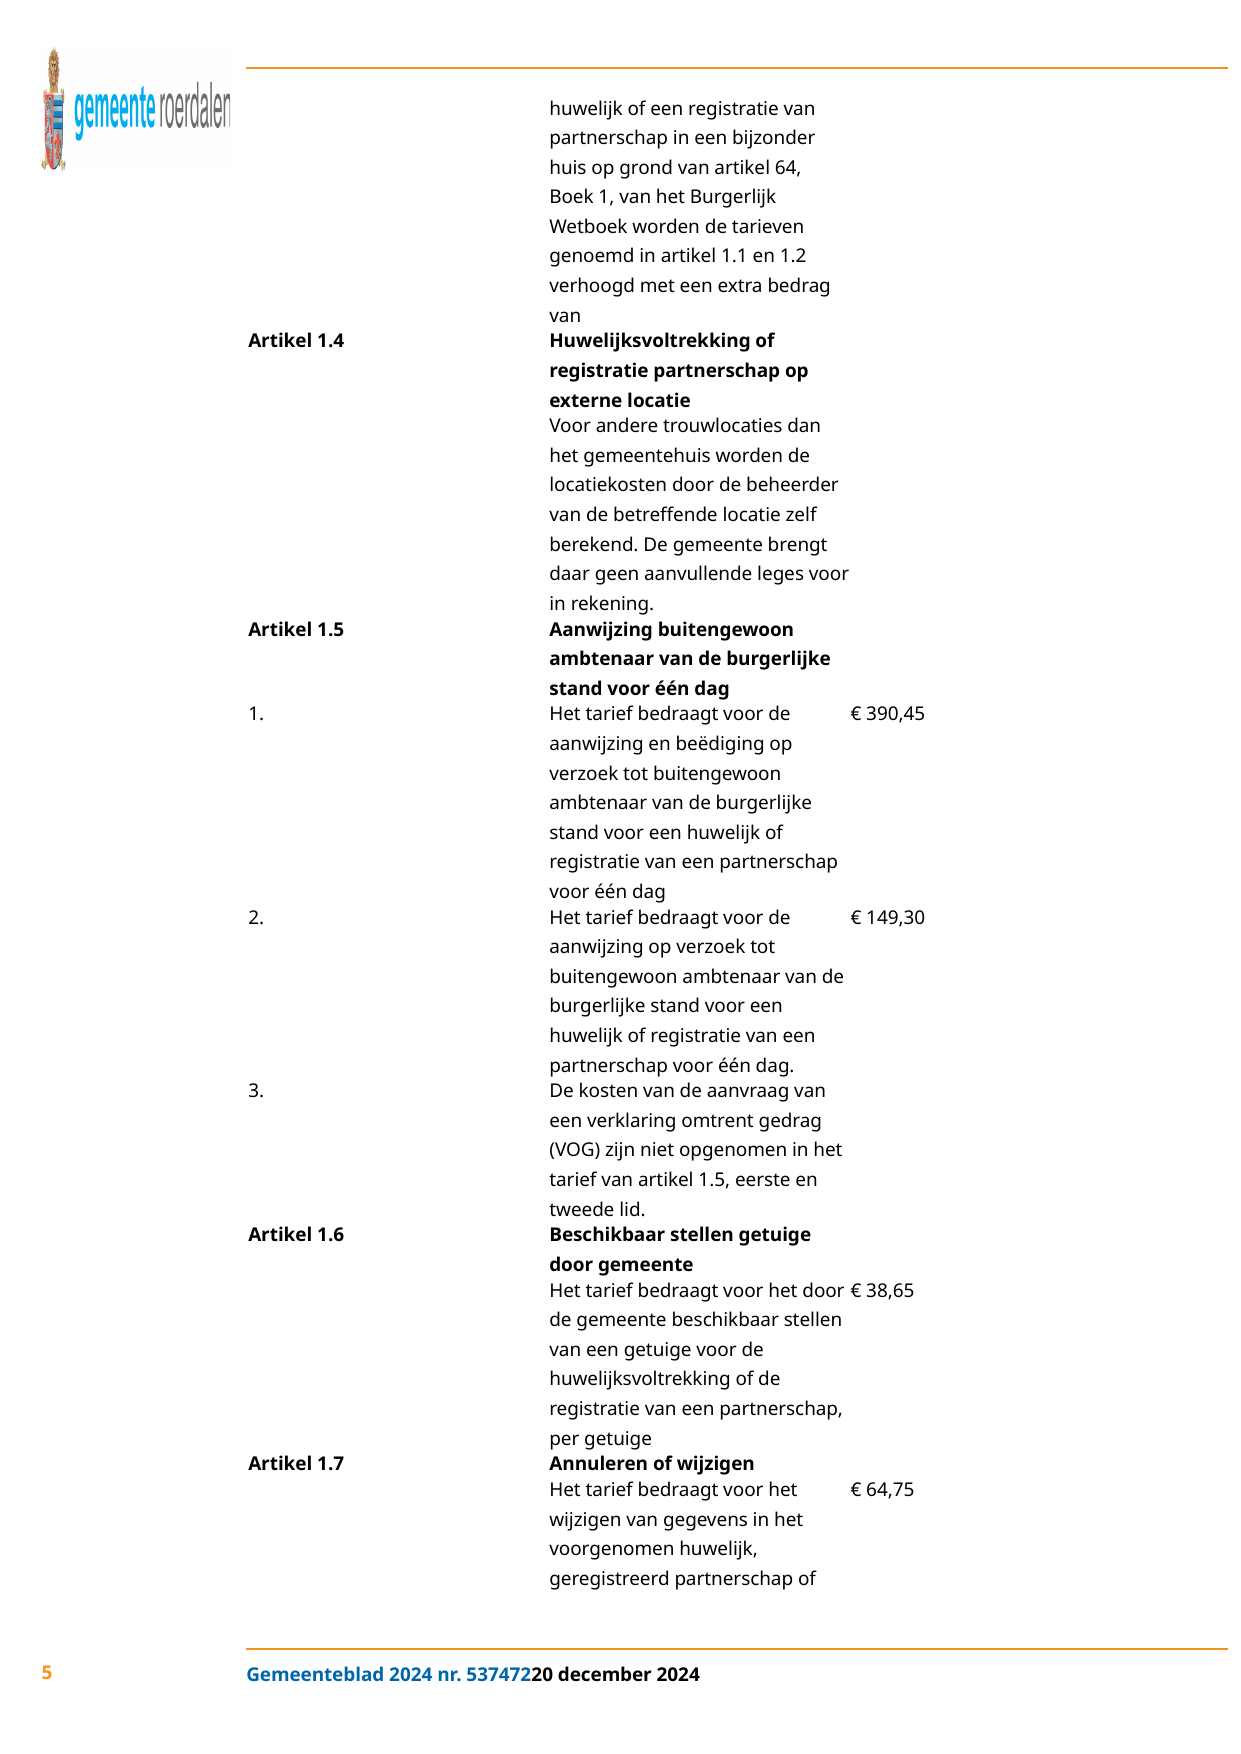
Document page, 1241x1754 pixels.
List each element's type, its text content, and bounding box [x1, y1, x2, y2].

table_cell Voor andere trouwlocaties dan het gemeentehuis worden de locatiekosten door de beheerder van de betreffende locatie zelf berekend. De gemeente brengt daar geen aanvullende leges voor in rekening. [549, 413, 850, 616]
table_cell Aanwijzing buitengewoon ambtenaar van de burgerlijke stand voor één dag [549, 616, 850, 701]
table_cell Artikel 1.7 [248, 1451, 549, 1476]
table_cell [248, 413, 549, 616]
table_cell [850, 616, 1152, 701]
table_cell [850, 413, 1152, 616]
table_cell Het tarief bedraagt voor het wijzigen van gegevens in het voorgenomen huwelijk, geregistreerd partnerschap of [549, 1476, 850, 1591]
table_cell huwelijk of een registratie van partnerschap in een bijzonder huis op grond van artikel 64, Boek 1, van het Burgerlijk Wetboek worden de tarieven genoemd in artikel 1.1 en 1.2 verhoogd met een extra bedrag van [549, 95, 850, 328]
table_cell Artikel 1.6 [248, 1222, 549, 1277]
table_cell 2. [248, 904, 549, 1077]
table_cell 1. [248, 701, 549, 904]
table_cell Het tarief bedraagt voor de aanwijzing op verzoek tot buitengewoon ambtenaar van de burgerlijke stand voor een huwelijk of registratie van een partnerschap voor één dag. [549, 904, 850, 1077]
table_cell [248, 1476, 549, 1591]
table_cell [248, 95, 549, 328]
table_cell € 64,75 [850, 1476, 1152, 1591]
table_cell Annuleren of wijzigen [549, 1451, 850, 1476]
table_cell Het tarief bedraagt voor de aanwijzing en beëdiging op verzoek tot buitengewoon ambtenaar van de burgerlijke stand voor een huwelijk of registratie van een partnerschap voor één dag [549, 701, 850, 904]
table_cell [850, 328, 1152, 412]
table_cell Beschikbaar stellen getuige door gemeente [549, 1222, 850, 1277]
table_cell Artikel 1.5 [248, 616, 549, 701]
table_cell Artikel 1.4 [248, 328, 549, 412]
table_cell € 38,65 [850, 1277, 1152, 1451]
picture [41, 47, 231, 172]
table_cell Huwelijksvoltrekking of registratie partnerschap op externe locatie [549, 328, 850, 412]
table_cell Het tarief bedraagt voor het door de gemeente beschikbaar stellen van een getuige voor de huwelijksvoltrekking of de registratie van een partnerschap, per getuige [549, 1277, 850, 1451]
table_cell [850, 1451, 1152, 1476]
table_cell [248, 1277, 549, 1451]
table_cell [850, 95, 1152, 328]
table_cell € 390,45 [850, 701, 1152, 904]
table_cell € 149,30 [850, 904, 1152, 1077]
table_cell De kosten van de aanvraag van een verklaring omtrent gedrag (VOG) zijn niet opgenomen in het tarief van artikel 1.5, eerste en tweede lid. [549, 1078, 850, 1222]
table_cell 3. [248, 1078, 549, 1222]
table_cell [850, 1222, 1152, 1277]
table_cell [850, 1078, 1152, 1222]
